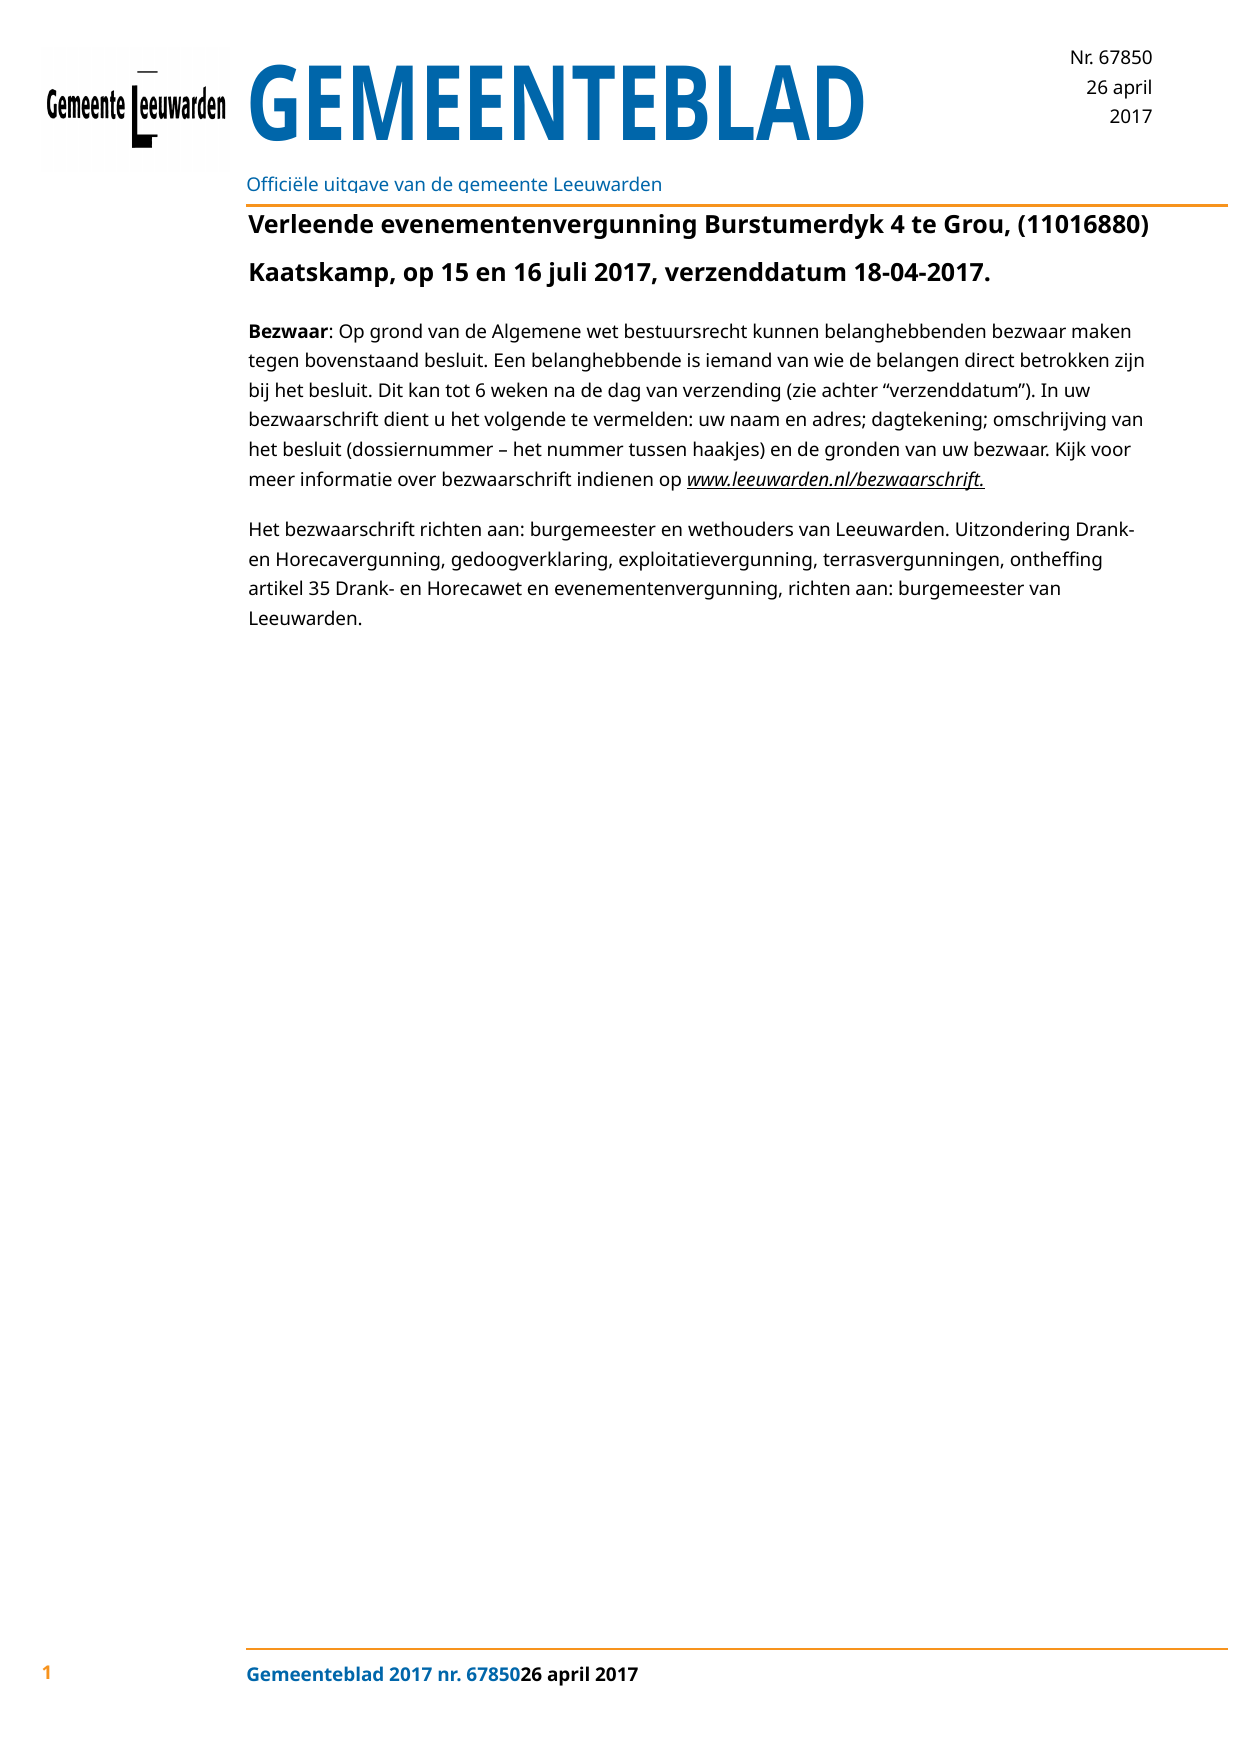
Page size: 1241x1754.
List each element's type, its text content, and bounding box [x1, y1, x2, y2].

picture [41, 47, 231, 172]
text Verleende evenementenvergunning Burstumerdyk 4 te Grou, (11016880) Kaatskamp, op 15 en 16 juli 2017, verzenddatum 18-04-2017. [248, 207, 1152, 288]
text Het bezwaarschrift richten aan: burgemeester en wethouders van Leeuwarden. Uitzondering Drank- en Horecavergunning, gedoogverklaring, exploitatievergunning, terrasvergunningen, ontheffing artikel 35 Drank- en Horecawet en evenementenvergunning, richten aan: burgemeester van Leeuwarden. [248, 516, 1152, 631]
text Bezwaar: Op grond van de Algemene wet bestuursrecht kunnen belanghebbenden bezwaar maken tegen bovenstaand besluit. Een belanghebbende is iemand van wie de belangen direct betrokken zijn bij het besluit. Dit kan tot 6 weken na de dag van verzending (zie achter “verzenddatum”). In uw bezwaarschrift dient u het volgende te vermelden: uw naam en adres; dagtekening; omschrijving van het besluit (dossiernummer – het nummer tussen haakjes) en de gronden van uw bezwaar. Kijk voor meer informatie over bezwaarschrift indienen op www.leeuwarden.nl/bezwaarschrift. [248, 318, 1152, 492]
